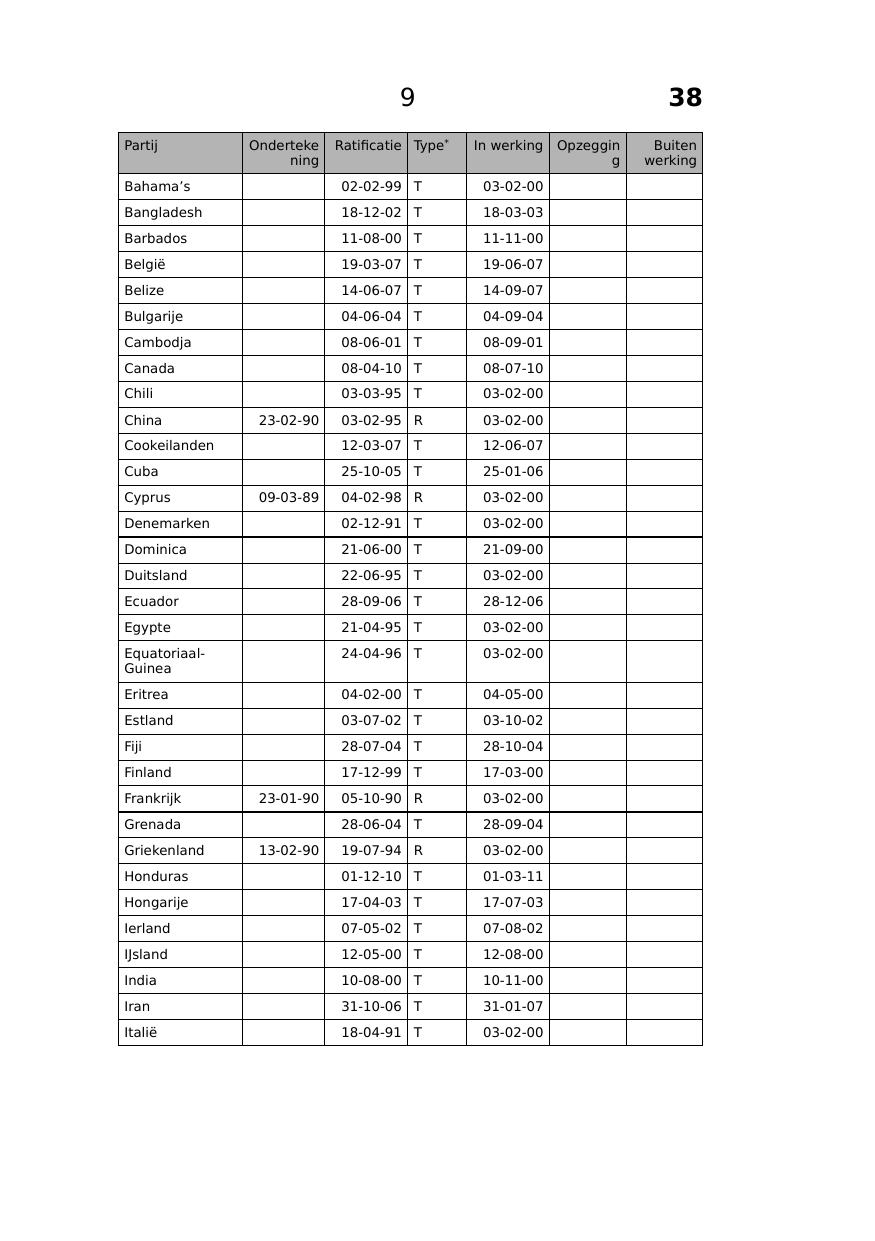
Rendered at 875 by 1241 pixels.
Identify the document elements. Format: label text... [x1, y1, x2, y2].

table_header In werking [467, 133, 549, 173]
table_cell [550, 589, 626, 614]
table_cell [627, 200, 702, 225]
table_cell 08-06-01 [325, 330, 407, 355]
table_cell Estland [119, 709, 242, 733]
table_cell [243, 200, 324, 225]
table_cell [243, 942, 324, 967]
table_cell T [408, 538, 466, 562]
table_cell Grenada [119, 813, 242, 837]
table_cell [243, 538, 324, 562]
table_cell [627, 538, 702, 562]
table_cell [243, 252, 324, 277]
table_cell Cookeilanden [119, 434, 242, 459]
table_cell 21-09-00 [467, 538, 549, 562]
table_cell [243, 330, 324, 355]
table_cell [243, 1020, 324, 1045]
table_cell Cyprus [119, 486, 242, 511]
table_cell 12-05-00 [325, 942, 407, 967]
table_cell Iran [119, 994, 242, 1019]
table_cell [243, 890, 324, 915]
table_cell Italië [119, 1020, 242, 1045]
table_cell T [408, 683, 466, 708]
table_cell 31-10-06 [325, 994, 407, 1019]
table_cell 07-08-02 [467, 916, 549, 941]
table_cell 03-02-00 [467, 408, 549, 433]
table_cell T [408, 813, 466, 837]
table_cell T [408, 942, 466, 967]
table_cell Chili [119, 382, 242, 407]
table_header Ratificatie [325, 133, 407, 173]
table_cell [627, 813, 702, 837]
table_cell 03-02-00 [467, 641, 549, 682]
table_cell [243, 813, 324, 837]
table_cell [627, 486, 702, 511]
table_header Buiten werking [627, 133, 702, 173]
table_cell [243, 278, 324, 303]
table_cell [550, 838, 626, 863]
table_cell [627, 564, 702, 588]
table_cell België [119, 252, 242, 277]
table_cell [550, 942, 626, 967]
table_header Partij [119, 133, 242, 173]
table_cell [550, 200, 626, 225]
table_cell 04-02-98 [325, 486, 407, 511]
table_cell [550, 864, 626, 889]
table_cell [243, 512, 324, 536]
table_cell [627, 512, 702, 536]
table_cell [627, 709, 702, 733]
table_cell T [408, 200, 466, 225]
table_cell [550, 252, 626, 277]
table_cell China [119, 408, 242, 433]
table_cell Bangladesh [119, 200, 242, 225]
table_cell 03-07-02 [325, 709, 407, 733]
table_cell 08-07-10 [467, 356, 549, 381]
table_cell [243, 683, 324, 708]
table_cell T [408, 434, 466, 459]
table_cell 21-04-95 [325, 615, 407, 640]
table_cell [243, 641, 324, 682]
table_cell 19-06-07 [467, 252, 549, 277]
table_cell T [408, 252, 466, 277]
table_cell [627, 589, 702, 614]
table_cell [627, 968, 702, 993]
table_cell [627, 890, 702, 915]
table_cell [550, 564, 626, 588]
table_cell 14-06-07 [325, 278, 407, 303]
table_cell T [408, 589, 466, 614]
table_cell T [408, 174, 466, 199]
table_cell [550, 813, 626, 837]
table_cell [243, 589, 324, 614]
table_cell 18-12-02 [325, 200, 407, 225]
table_cell 13-02-90 [243, 838, 324, 863]
table_cell Equatoriaal-Guinea [119, 641, 242, 682]
table_cell T [408, 460, 466, 484]
table_cell [627, 460, 702, 484]
table_cell [550, 356, 626, 381]
table_cell [550, 304, 626, 329]
table_header Type* [408, 133, 466, 173]
table_cell Eritrea [119, 683, 242, 708]
table_cell 14-09-07 [467, 278, 549, 303]
table_cell Honduras [119, 864, 242, 889]
table_cell [550, 735, 626, 759]
table_cell [550, 786, 626, 811]
table_cell [550, 408, 626, 433]
table_cell 03-03-95 [325, 382, 407, 407]
table_cell 28-10-04 [467, 735, 549, 759]
table_cell [550, 1020, 626, 1045]
table_cell [243, 864, 324, 889]
table_cell [550, 641, 626, 682]
table_cell [627, 304, 702, 329]
table_cell 03-02-00 [467, 486, 549, 511]
table_cell [550, 709, 626, 733]
table_cell Ecuador [119, 589, 242, 614]
table_cell 21-06-00 [325, 538, 407, 562]
table_cell [550, 512, 626, 536]
table_cell [550, 382, 626, 407]
table_cell 01-03-11 [467, 864, 549, 889]
table_cell 03-02-00 [467, 1020, 549, 1045]
table_cell T [408, 615, 466, 640]
table_cell Cuba [119, 460, 242, 484]
table_cell T [408, 735, 466, 759]
table_cell [550, 994, 626, 1019]
table_cell Dominica [119, 538, 242, 562]
table_cell [243, 761, 324, 785]
table_cell [627, 278, 702, 303]
table_cell [627, 615, 702, 640]
table_cell [550, 226, 626, 251]
table_cell T [408, 641, 466, 682]
table_cell Duitsland [119, 564, 242, 588]
table_cell [550, 968, 626, 993]
table_cell [627, 330, 702, 355]
table_cell Frankrijk [119, 786, 242, 811]
table_cell Bulgarije [119, 304, 242, 329]
table_cell T [408, 968, 466, 993]
table_cell [550, 761, 626, 785]
table_cell T [408, 382, 466, 407]
table_cell [627, 356, 702, 381]
table_cell 18-04-91 [325, 1020, 407, 1045]
table_cell [627, 408, 702, 433]
table_cell T [408, 709, 466, 733]
table_cell 19-03-07 [325, 252, 407, 277]
table_cell T [408, 330, 466, 355]
table_cell 08-04-10 [325, 356, 407, 381]
table_cell [627, 786, 702, 811]
table_cell 23-02-90 [243, 408, 324, 433]
table_cell 04-05-00 [467, 683, 549, 708]
table_cell 05-10-90 [325, 786, 407, 811]
table_cell [243, 356, 324, 381]
table_cell [627, 683, 702, 708]
table_cell 11-11-00 [467, 226, 549, 251]
table_cell [550, 460, 626, 484]
table_cell 28-12-06 [467, 589, 549, 614]
table_cell 17-07-03 [467, 890, 549, 915]
table_cell 04-06-04 [325, 304, 407, 329]
table_cell [550, 174, 626, 199]
table_cell 02-12-91 [325, 512, 407, 536]
table_cell 24-04-96 [325, 641, 407, 682]
table_cell Egypte [119, 615, 242, 640]
table_cell [550, 916, 626, 941]
table_cell [243, 709, 324, 733]
table_cell [627, 641, 702, 682]
table_cell T [408, 564, 466, 588]
table_cell [243, 226, 324, 251]
table_cell T [408, 994, 466, 1019]
table_cell 01-12-10 [325, 864, 407, 889]
table_cell [627, 761, 702, 785]
table_cell 28-09-04 [467, 813, 549, 837]
table_cell 11-08-00 [325, 226, 407, 251]
table_cell Finland [119, 761, 242, 785]
table_cell R [408, 838, 466, 863]
table_cell 03-02-00 [467, 174, 549, 199]
table_cell 10-08-00 [325, 968, 407, 993]
table_cell [627, 916, 702, 941]
table_cell T [408, 890, 466, 915]
table_cell [243, 916, 324, 941]
table_cell [243, 460, 324, 484]
table_cell [627, 434, 702, 459]
table_cell [550, 278, 626, 303]
table_cell 09-03-89 [243, 486, 324, 511]
table_cell T [408, 761, 466, 785]
table_header Opzegging [550, 133, 626, 173]
table_cell 03-02-00 [467, 615, 549, 640]
table_cell Canada [119, 356, 242, 381]
table_cell [627, 174, 702, 199]
table_cell 22-06-95 [325, 564, 407, 588]
table_cell [627, 382, 702, 407]
table_cell Cambodja [119, 330, 242, 355]
table_cell [243, 174, 324, 199]
table_cell 25-10-05 [325, 460, 407, 484]
table_cell [243, 615, 324, 640]
table_cell 28-07-04 [325, 735, 407, 759]
table_cell T [408, 864, 466, 889]
table_cell T [408, 304, 466, 329]
table_cell 17-04-03 [325, 890, 407, 915]
table_cell 12-06-07 [467, 434, 549, 459]
table_cell R [408, 486, 466, 511]
table_cell [627, 942, 702, 967]
table_cell 03-02-95 [325, 408, 407, 433]
table_cell Ierland [119, 916, 242, 941]
table_cell [550, 330, 626, 355]
table_cell R [408, 786, 466, 811]
table_cell 02-02-99 [325, 174, 407, 199]
table_cell [243, 382, 324, 407]
table_cell T [408, 512, 466, 536]
table_cell [243, 564, 324, 588]
table_cell T [408, 356, 466, 381]
table_cell 04-02-00 [325, 683, 407, 708]
table_cell 10-11-00 [467, 968, 549, 993]
table_cell [550, 538, 626, 562]
table_cell [627, 1020, 702, 1045]
table_cell India [119, 968, 242, 993]
table_cell 07-05-02 [325, 916, 407, 941]
table_cell [243, 434, 324, 459]
table_cell 03-10-02 [467, 709, 549, 733]
table_cell [243, 735, 324, 759]
table_cell [627, 838, 702, 863]
table_cell [550, 683, 626, 708]
table_cell Griekenland [119, 838, 242, 863]
table_cell 18-03-03 [467, 200, 549, 225]
table_header Ondertekening [243, 133, 324, 173]
table_cell Barbados [119, 226, 242, 251]
table_cell 17-03-00 [467, 761, 549, 785]
table_cell [627, 252, 702, 277]
table_cell T [408, 278, 466, 303]
table_cell 04-09-04 [467, 304, 549, 329]
table_cell [627, 994, 702, 1019]
table_cell [550, 486, 626, 511]
table_cell [627, 226, 702, 251]
table_cell 28-09-06 [325, 589, 407, 614]
table_cell [627, 735, 702, 759]
table_cell 03-02-00 [467, 838, 549, 863]
table_cell 12-03-07 [325, 434, 407, 459]
table_cell 23-01-90 [243, 786, 324, 811]
table_cell [627, 864, 702, 889]
table_cell Hongarije [119, 890, 242, 915]
table_cell 03-02-00 [467, 382, 549, 407]
table_cell 19-07-94 [325, 838, 407, 863]
table_cell [550, 434, 626, 459]
table_cell 03-02-00 [467, 786, 549, 811]
table_cell Bahama’s [119, 174, 242, 199]
table_cell 08-09-01 [467, 330, 549, 355]
table_cell [550, 615, 626, 640]
table_cell 28-06-04 [325, 813, 407, 837]
table_cell [550, 890, 626, 915]
table_cell T [408, 226, 466, 251]
table_cell 03-02-00 [467, 512, 549, 536]
table_cell IJsland [119, 942, 242, 967]
table_cell [243, 304, 324, 329]
table_cell 12-08-00 [467, 942, 549, 967]
table_cell Fiji [119, 735, 242, 759]
table_cell R [408, 408, 466, 433]
table_cell T [408, 1020, 466, 1045]
table_cell 25-01-06 [467, 460, 549, 484]
table_cell T [408, 916, 466, 941]
table_cell [243, 968, 324, 993]
table_cell 03-02-00 [467, 564, 549, 588]
table_cell 17-12-99 [325, 761, 407, 785]
table_cell [243, 994, 324, 1019]
table_cell Denemarken [119, 512, 242, 536]
table_cell Belize [119, 278, 242, 303]
table_cell 31-01-07 [467, 994, 549, 1019]
